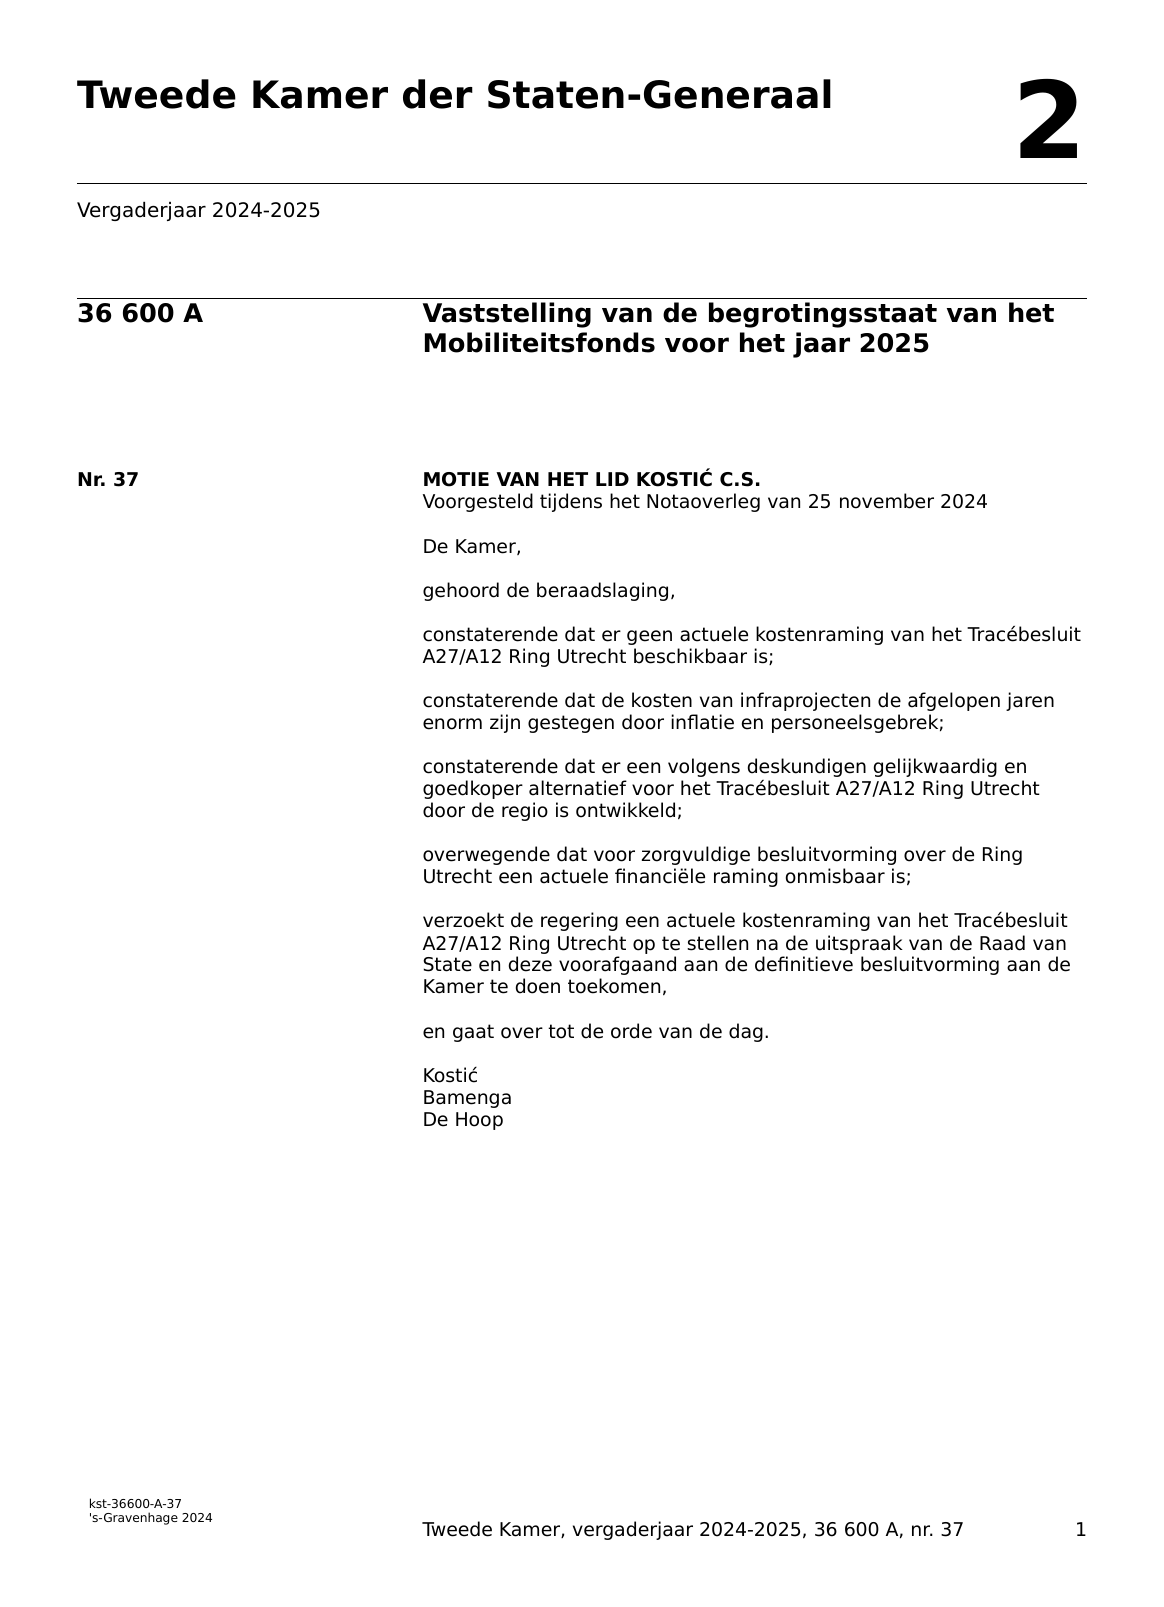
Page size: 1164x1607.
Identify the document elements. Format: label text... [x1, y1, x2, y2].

text overwegende dat voor zorgvuldige besluitvorming over de Ring Utrecht een actuele financiële raming onmisbaar is; [422, 844, 1087, 888]
subtitle 36 600 A Vaststelling van de begrotingsstaat van het Mobiliteitsfonds voor het jaar 2025 [77, 299, 1087, 358]
text gehoord de beraadslaging, [422, 580, 1087, 602]
text Bamenga [422, 1087, 1087, 1109]
table_header Tweede Kamer der Staten-Generaal [77, 59, 886, 183]
text 's-Gravenhage 2024 [88, 1511, 323, 1525]
text De Kamer, [422, 536, 1087, 557]
text verzoekt de regering een actuele kostenraming van het Tracébesluit A27/A12 Ring Utrecht op te stellen na de uitspraak van de Raad van State en deze voorafgaand aan de definitieve besluitvorming aan de Kamer te doen toekomen, [422, 910, 1087, 998]
text constaterende dat de kosten van infraprojecten de afgelopen jaren enorm zijn gestegen door inflatie en personeelsgebrek; [422, 690, 1087, 734]
text De Hoop [422, 1109, 1087, 1131]
text kst-36600-A-37 [88, 1497, 323, 1511]
table_cell Vergaderjaar 2024-2025 [77, 184, 1087, 298]
subtitle Nr. 37 MOTIE VAN HET LID KOSTIĆ C.S. [77, 469, 1087, 491]
text constaterende dat er een volgens deskundigen gelijkwaardig en goedkoper alternatief voor het Tracébesluit A27/A12 Ring Utrecht door de regio is ontwikkeld; [422, 756, 1087, 822]
text constaterende dat er geen actuele kostenraming van het Tracébesluit A27/A12 Ring Utrecht beschikbaar is; [422, 624, 1087, 668]
text Kostić [422, 1065, 1087, 1087]
table_header 2 [886, 59, 1087, 183]
text Voorgesteld tijdens het Notaoverleg van 25 november 2024 [422, 491, 1087, 513]
text en gaat over tot de orde van de dag. [422, 1021, 1087, 1042]
